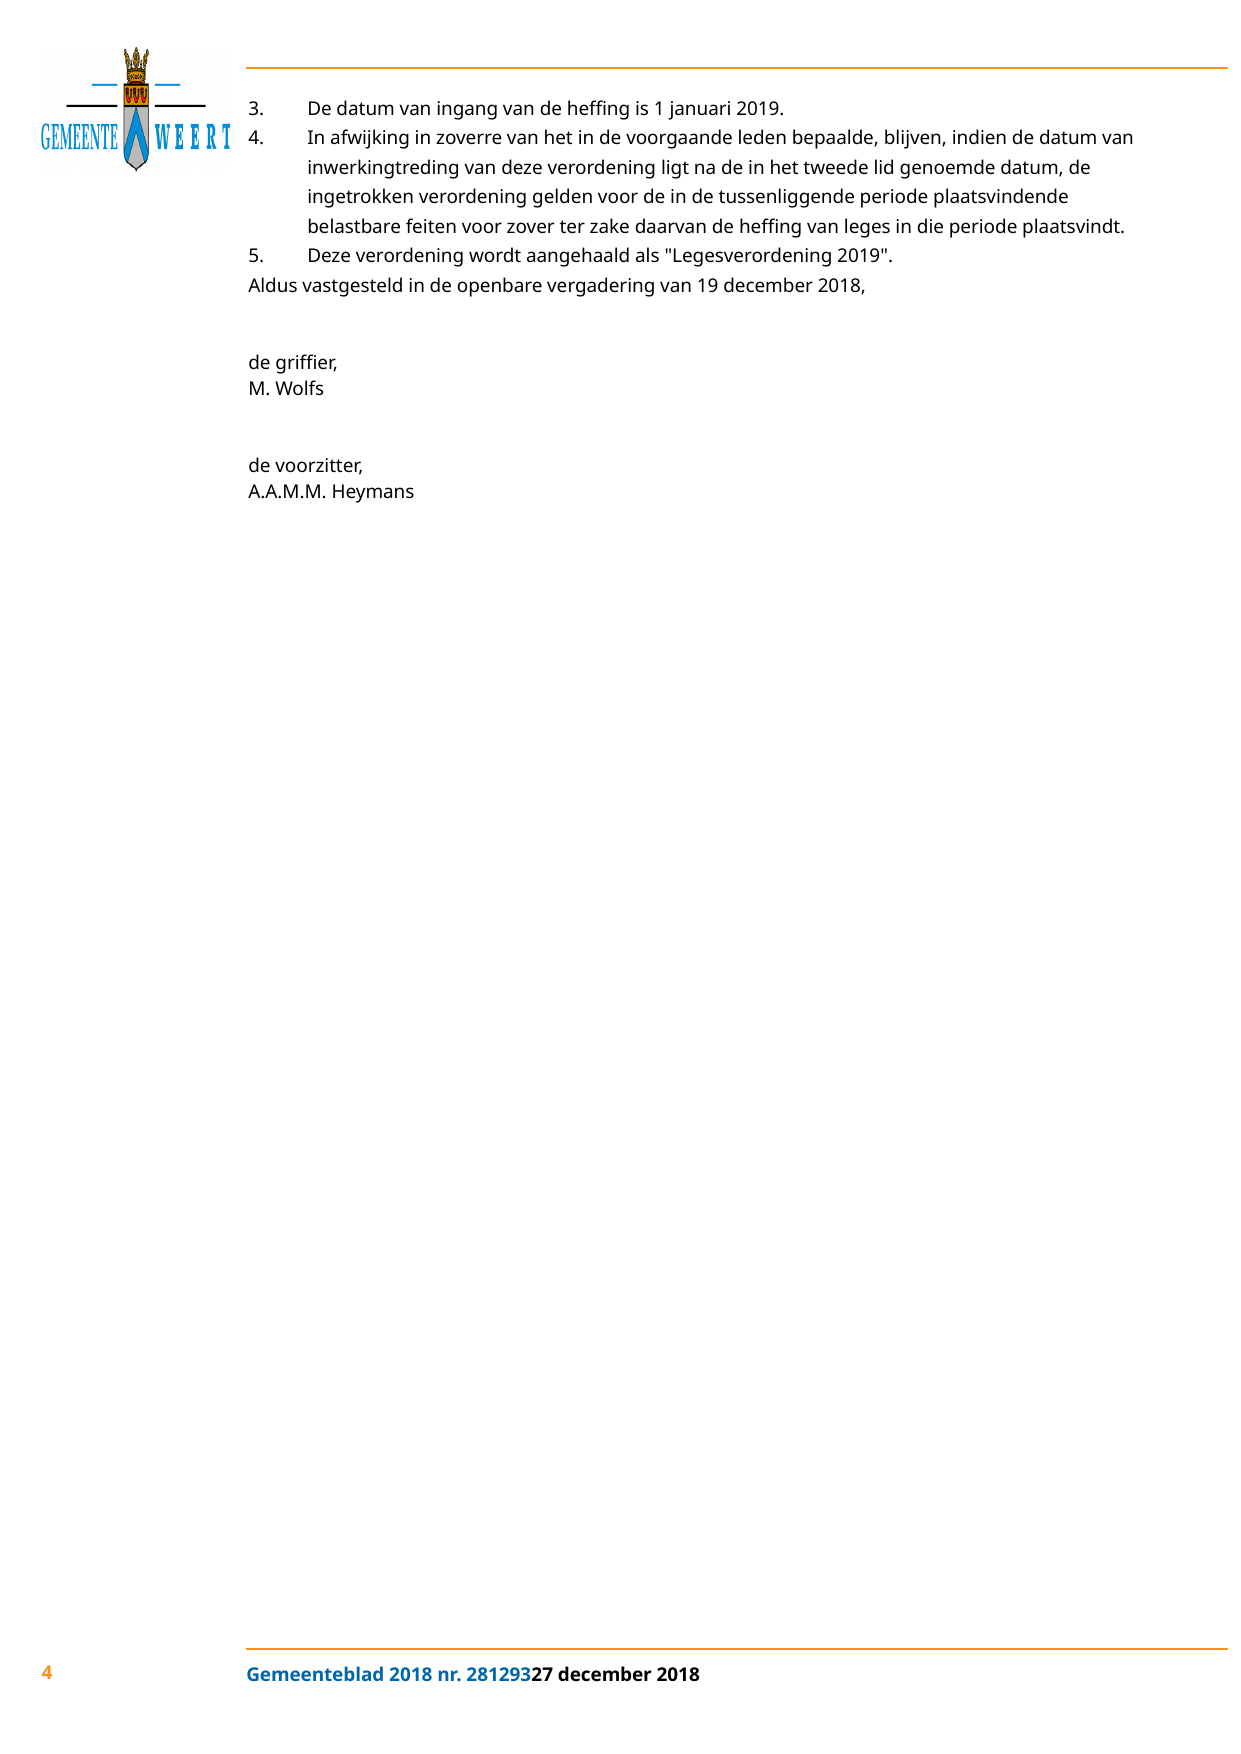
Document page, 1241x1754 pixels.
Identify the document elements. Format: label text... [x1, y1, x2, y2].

picture [41, 47, 231, 172]
list In afwijking in zoverre van het in de voorgaande leden bepaalde, blijven, indien de datum van inwerkingtreding van deze verordening ligt na de in het tweede lid genoemde datum, de ingetrokken verordening gelden voor de in de tussenliggende periode plaatsvindende belastbare feiten voor zover ter zake daarvan de heffing van leges in die periode plaatsvindt. [248, 124, 1152, 239]
text Aldus vastgesteld in de openbare vergadering van 19 december 2018, [248, 272, 1152, 298]
text de griffier, [248, 349, 1152, 375]
text A.A.M.M. Heymans [248, 478, 1152, 504]
text M. Wolfs [248, 375, 1152, 401]
list De datum van ingang van de heffing is 1 januari 2019. [248, 95, 1152, 121]
text de voorzitter, [248, 452, 1152, 478]
list Deze verordening wordt aangehaald als "Legesverordening 2019". [248, 243, 1152, 268]
